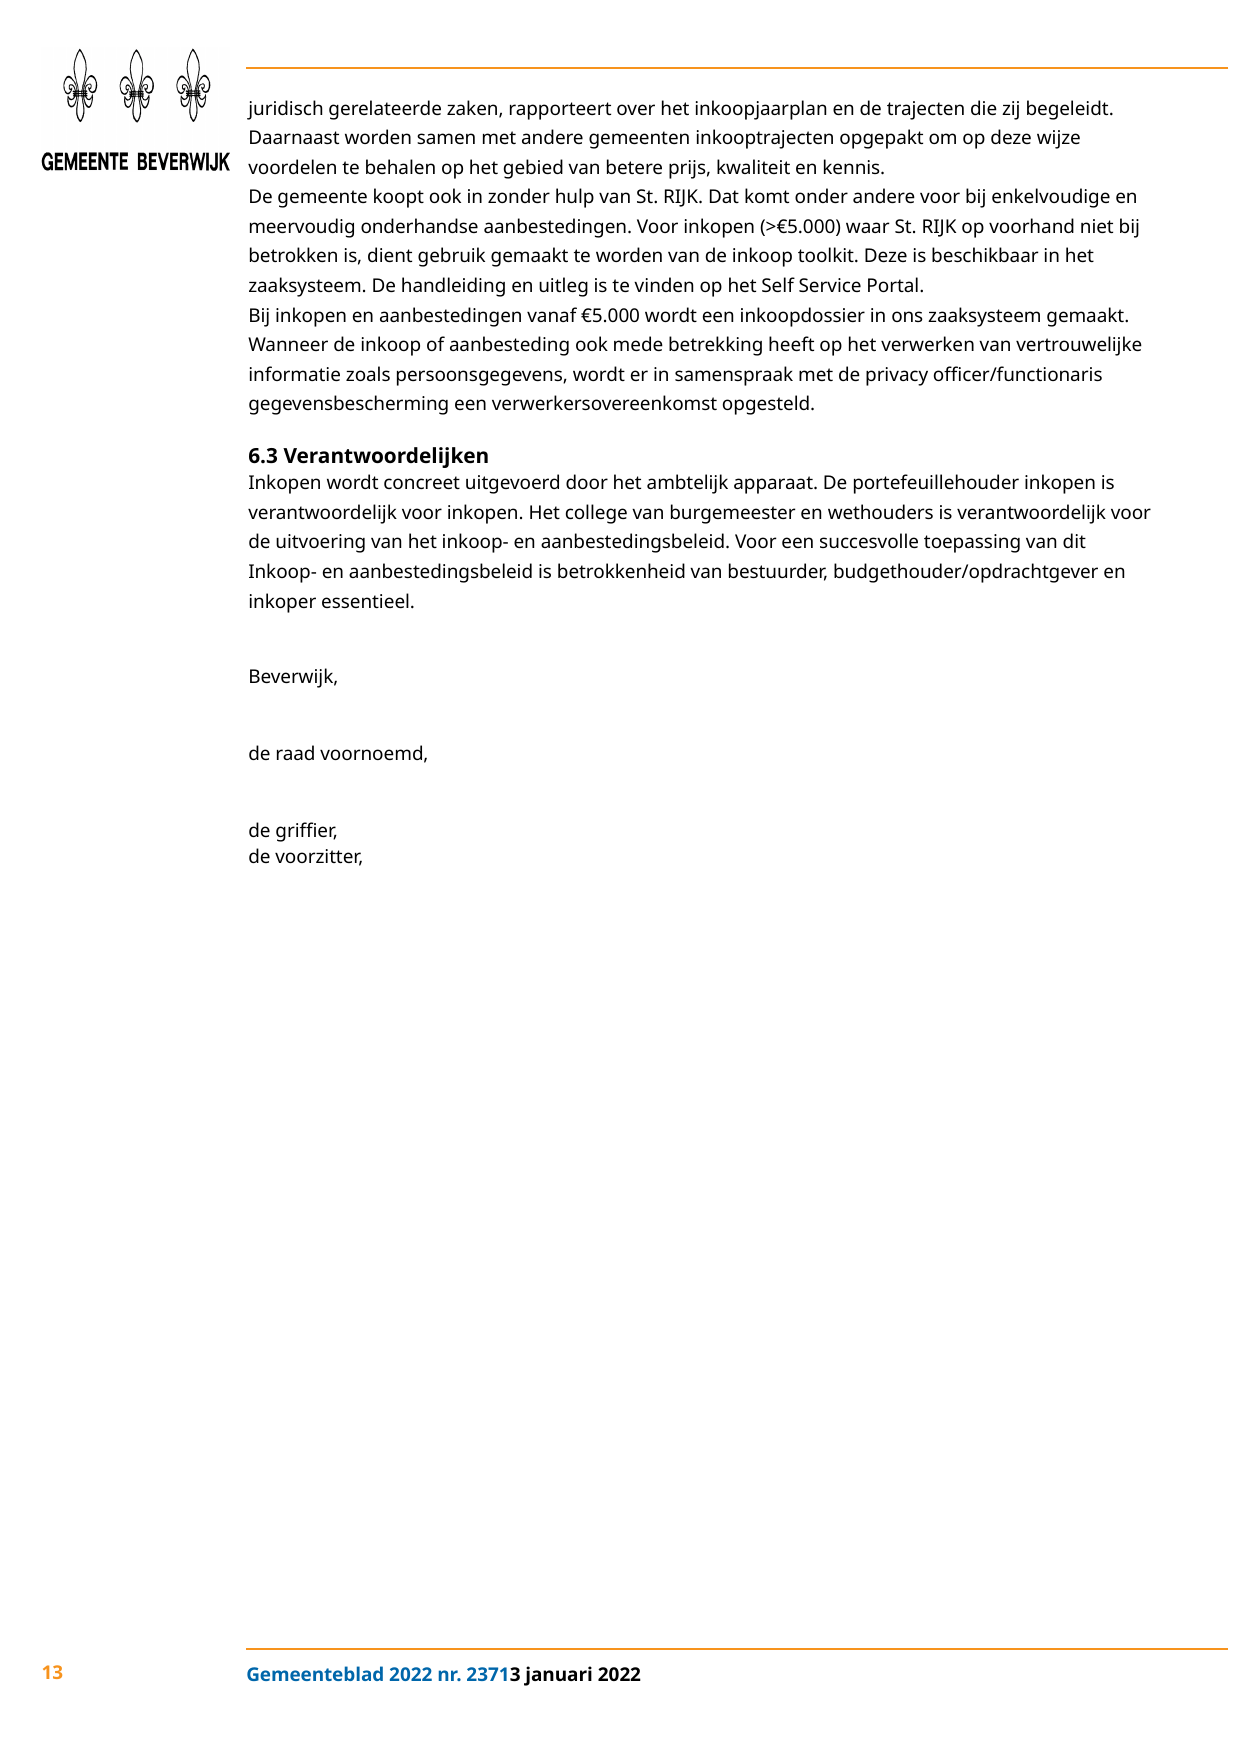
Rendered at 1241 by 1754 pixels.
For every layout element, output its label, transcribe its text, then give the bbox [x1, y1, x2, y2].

picture [41, 47, 231, 172]
text de raad voornoemd, [248, 740, 1152, 766]
text 6.3 Verantwoordelijken [248, 441, 1152, 469]
text de voorzitter, [248, 843, 1152, 869]
text Beverwijk, [248, 663, 1152, 689]
text de griffier, [248, 817, 1152, 843]
text Inkopen wordt concreet uitgevoerd door het ambtelijk apparaat. De portefeuillehouder inkopen is verantwoordelijk voor inkopen. Het college van burgemeester en wethouders is verantwoordelijk voor de uitvoering van het inkoop- en aanbestedingsbeleid. Voor een succesvolle toepassing van dit Inkoop- en aanbestedingsbeleid is betrokkenheid van bestuurder, budgethouder/opdrachtgever en inkoper essentieel. [248, 469, 1152, 613]
text De gemeente koopt ook in zonder hulp van St. RIJK. Dat komt onder andere voor bij enkelvoudige en meervoudig onderhandse aanbestedingen. Voor inkopen (>€5.000) waar St. RIJK op voorhand niet bij betrokken is, dient gebruik gemaakt te worden van de inkoop toolkit. Deze is beschikbaar in het zaaksysteem. De handleiding en uitleg is te vinden op het Self Service Portal. [248, 183, 1152, 298]
text Bij inkopen en aanbestedingen vanaf €5.000 wordt een inkoopdossier in ons zaaksysteem gemaakt. [248, 302, 1152, 328]
text Wanneer de inkoop of aanbesteding ook mede betrekking heeft op het verwerken van vertrouwelijke informatie zoals persoonsgegevens, wordt er in samenspraak met de privacy officer/functionaris gegevensbescherming een verwerkersovereenkomst opgesteld. [248, 331, 1152, 416]
text juridisch gerelateerde zaken, rapporteert over het inkoopjaarplan en de trajecten die zij begeleidt. Daarnaast worden samen met andere gemeenten inkooptrajecten opgepakt om op deze wijze voordelen te behalen op het gebied van betere prijs, kwaliteit en kennis. [248, 95, 1152, 180]
